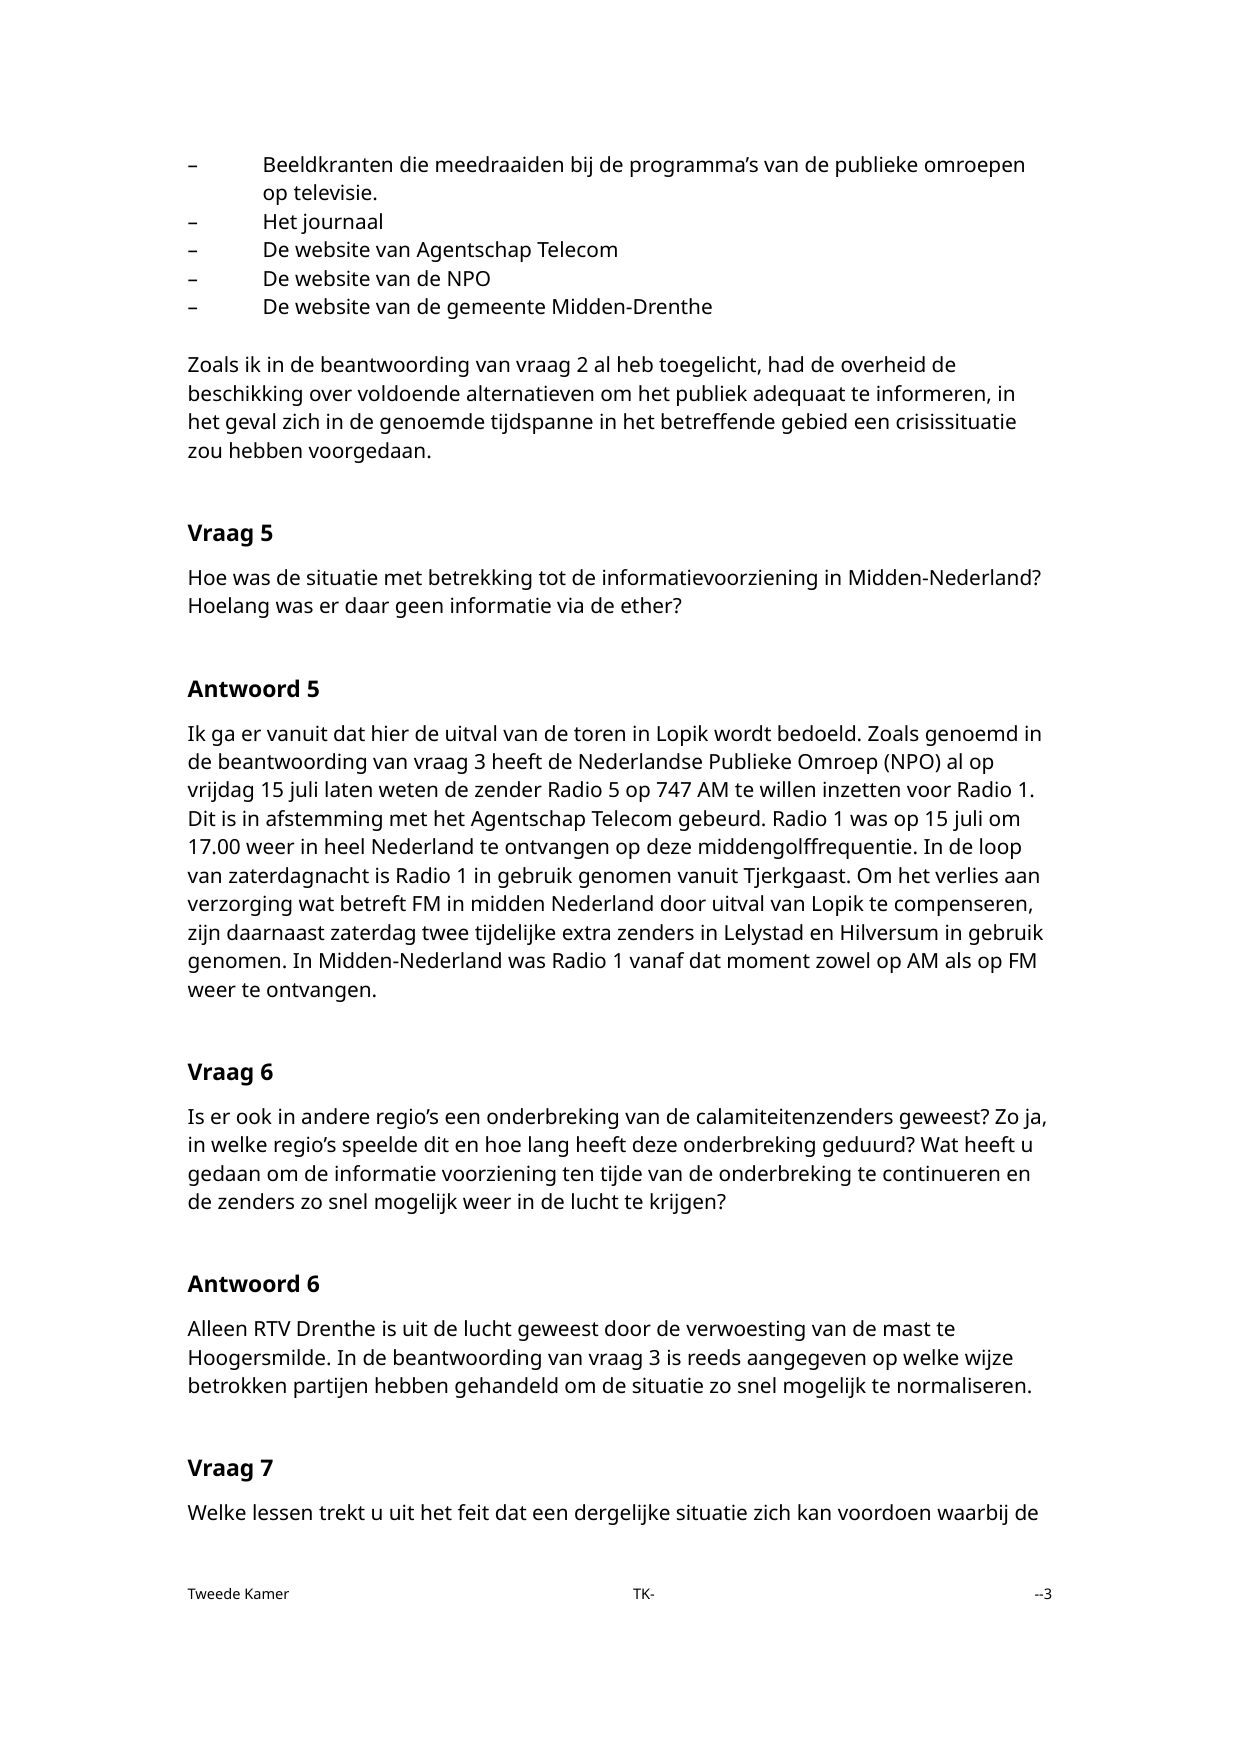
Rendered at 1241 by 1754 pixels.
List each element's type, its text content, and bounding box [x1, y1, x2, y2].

text Welke lessen trekt u uit het feit dat een dergelijke situatie zich kan voordoen waarbij de [187, 1498, 1053, 1527]
text Ik ga er vanuit dat hier de uitval van de toren in Lopik wordt bedoeld. Zoals genoemd in de beantwoording van vraag 3 heeft de Nederlandse Publieke Omroep (NPO) al op vrijdag 15 juli laten weten de zender Radio 5 op 747 AM te willen inzetten voor Radio 1. Dit is in afstemming met het Agentschap Telecom gebeurd. Radio 1 was op 15 juli om 17.00 weer in heel Nederland te ontvangen op deze middengolffrequentie. In de loop van zaterdagnacht is Radio 1 in gebruik genomen vanuit Tjerkgaast. Om het verlies aan verzorging wat betreft FM in midden Nederland door uitval van Lopik te compenseren, zijn daarnaast zaterdag twee tijdelijke extra zenders in Lelystad en Hilversum in gebruik genomen. In Midden-Nederland was Radio 1 vanaf dat moment zowel op AM als op FM weer te ontvangen. [187, 719, 1053, 1003]
text Alleen RTV Drenthe is uit de lucht geweest door de verwoesting van de mast te Hoogersmilde. In de beantwoording van vraag 3 is reeds aangegeven op welke wijze betrokken partijen hebben gehandeld om de situatie zo snel mogelijk te normaliseren. [187, 1314, 1053, 1400]
list Het journaal [187, 207, 1053, 235]
subtitle Vraag 7 [187, 1452, 1053, 1483]
subtitle Antwoord 5 [187, 672, 1053, 704]
text Is er ook in andere regio’s een onderbreking van de calamiteitenzenders geweest? Zo ja, in welke regio’s speelde dit en hoe lang heeft deze onderbreking geduurd? Wat heeft u gedaan om de informatie voorziening ten tijde van de onderbreking te continueren en de zenders zo snel mogelijk weer in de lucht te krijgen? [187, 1102, 1053, 1216]
list Beeldkranten die meedraaiden bij de programma’s van de publieke omroepen op televisie. [187, 150, 1053, 207]
text Zoals ik in de beantwoording van vraag 2 al heb toegelicht, had de overheid de beschikking over voldoende alternatieven om het publiek adequaat te informeren, in het geval zich in de genoemde tijdspanne in het betreffende gebied een crisissituatie zou hebben voorgedaan. [187, 351, 1053, 464]
list De website van de NPO [187, 264, 1053, 292]
list De website van Agentschap Telecom [187, 235, 1053, 264]
text Hoe was de situatie met betrekking tot de informatievoorziening in Midden-Nederland? Hoelang was er daar geen informatie via de ether? [187, 563, 1053, 620]
subtitle Antwoord 6 [187, 1268, 1053, 1299]
subtitle Vraag 5 [187, 517, 1053, 548]
subtitle Vraag 6 [187, 1056, 1053, 1087]
list De website van de gemeente Midden-Drenthe [187, 292, 1053, 321]
